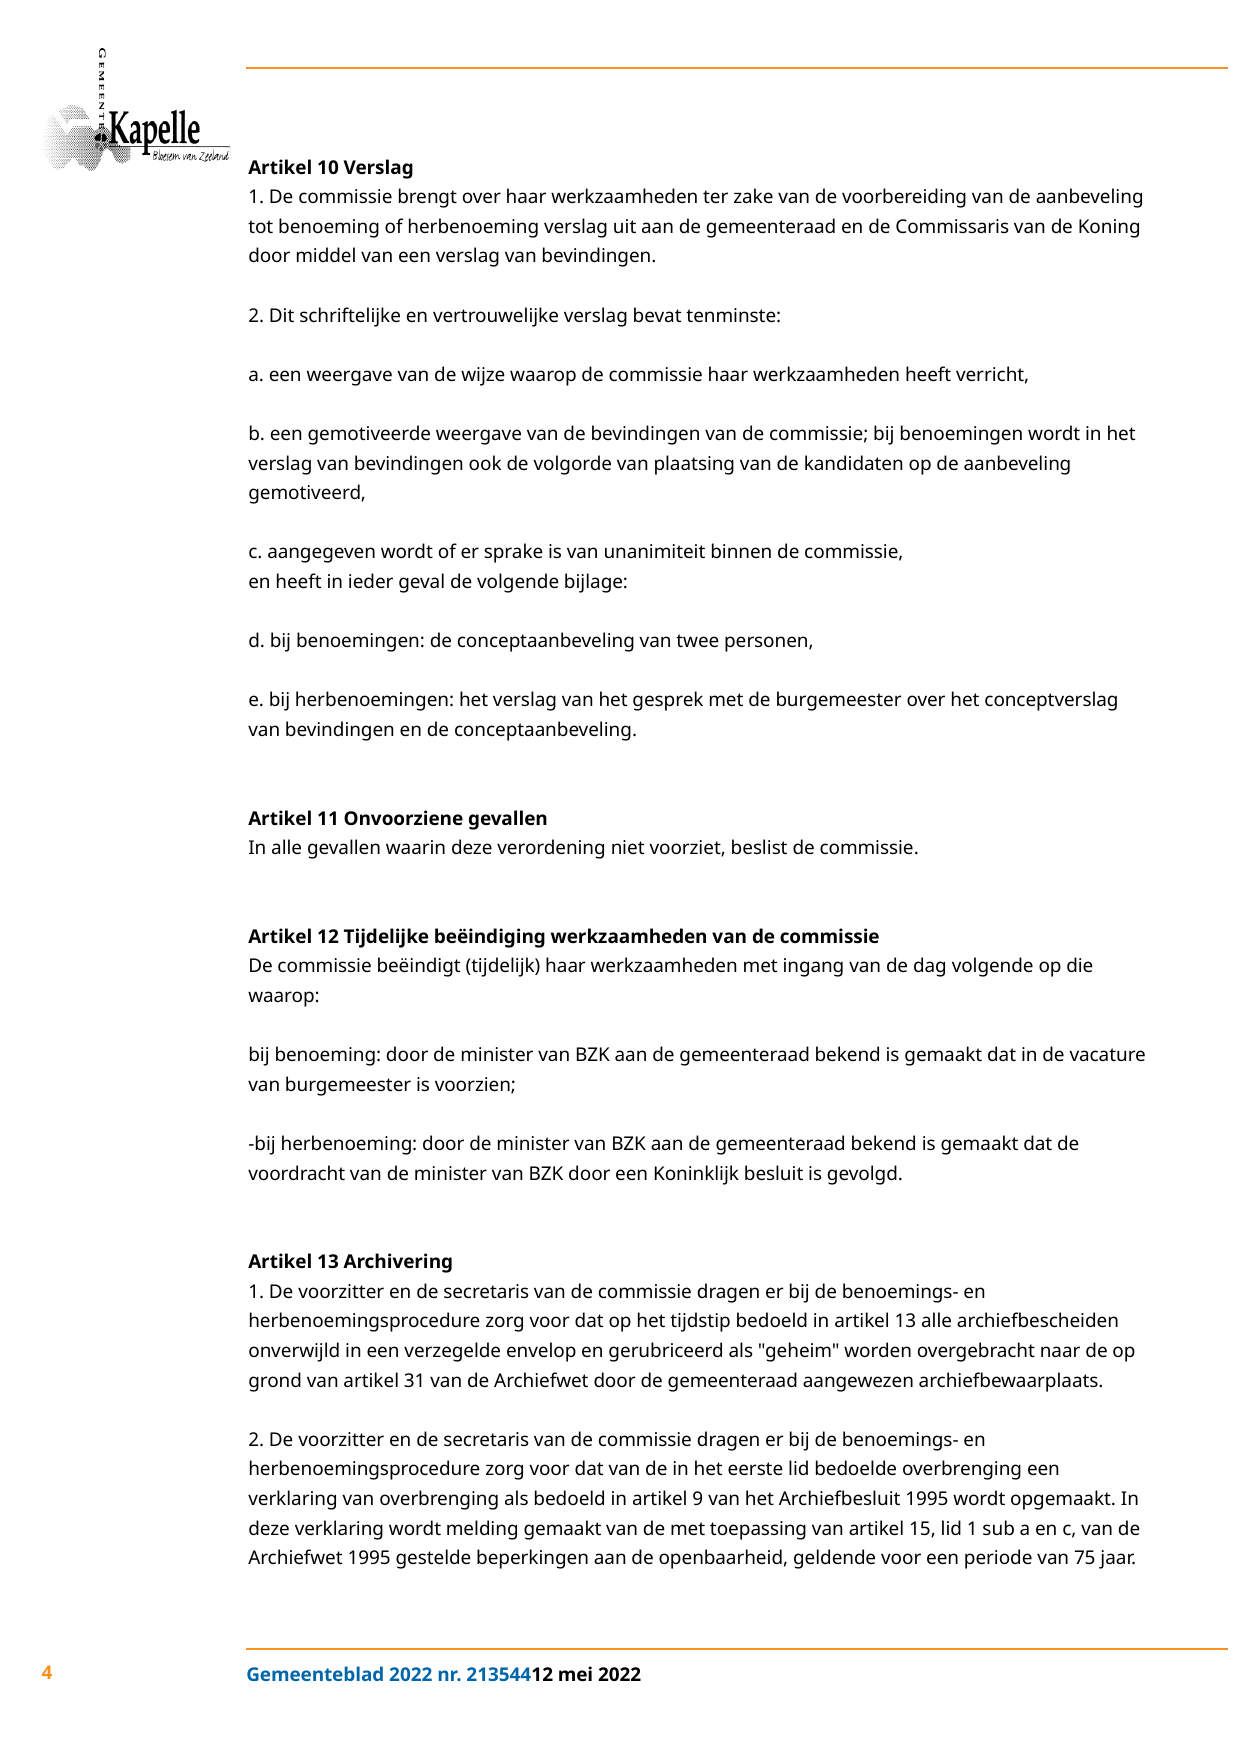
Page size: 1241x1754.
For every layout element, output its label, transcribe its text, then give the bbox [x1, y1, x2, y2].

text Artikel 13 Archivering [248, 1248, 1152, 1274]
text De commissie beëindigt (tijdelijk) haar werkzaamheden met ingang van de dag volgende op die waarop: [248, 953, 1152, 1008]
text Artikel 12 Tijdelijke beëindiging werkzaamheden van de commissie [248, 923, 1152, 949]
picture [41, 47, 231, 172]
text e. bij herbenoemingen: het verslag van het gesprek met de burgemeester over het conceptverslag van bevindingen en de conceptaanbeveling. [248, 686, 1152, 742]
text Artikel 10 Verslag [248, 154, 1152, 180]
text b. een gemotiveerde weergave van de bevindingen van de commissie; bij benoemingen wordt in het verslag van bevindingen ook de volgorde van plaatsing van de kandidaten op de aanbeveling gemotiveerd, [248, 420, 1152, 505]
text Artikel 11 Onvoorziene gevallen [248, 805, 1152, 831]
text 1. De commissie brengt over haar werkzaamheden ter zake van de voorbereiding van de aanbeveling tot benoeming of herbenoeming verslag uit aan de gemeenteraad en de Commissaris van de Koning door middel van een verslag van bevindingen. [248, 183, 1152, 268]
text en heeft in ieder geval de volgende bijlage: [248, 568, 1152, 594]
text 1. De voorzitter en de secretaris van de commissie dragen er bij de benoemings- en herbenoemingsprocedure zorg voor dat op het tijdstip bedoeld in artikel 13 alle archiefbescheiden onverwijld in een verzegelde envelop en gerubriceerd als "geheim" worden overgebracht naar de op grond van artikel 31 van de Archiefwet door de gemeenteraad aangewezen archiefbewaarplaats. [248, 1278, 1152, 1393]
text d. bij benoemingen: de conceptaanbeveling van twee personen, [248, 627, 1152, 653]
text In alle gevallen waarin deze verordening niet voorziet, beslist de commissie. [248, 834, 1152, 860]
text 2. De voorzitter en de secretaris van de commissie dragen er bij de benoemings- en herbenoemingsprocedure zorg voor dat van de in het eerste lid bedoelde overbrenging een verklaring van overbrenging als bedoeld in artikel 9 van het Archiefbesluit 1995 wordt opgemaakt. In deze verklaring wordt melding gemaakt van de met toepassing van artikel 15, lid 1 sub a en c, van de Archiefwet 1995 gestelde beperkingen aan de openbaarheid, geldende voor een periode van 75 jaar. [248, 1426, 1152, 1570]
text -bij herbenoeming: door de minister van BZK aan de gemeenteraad bekend is gemaakt dat de voordracht van de minister van BZK door een Koninklijk besluit is gevolgd. [248, 1130, 1152, 1186]
text 2. Dit schriftelijke en vertrouwelijke verslag bevat tenminste: [248, 302, 1152, 328]
text c. aangegeven wordt of er sprake is van unanimiteit binnen de commissie, [248, 538, 1152, 564]
text bij benoeming: door de minister van BZK aan de gemeenteraad bekend is gemaakt dat in de vacature van burgemeester is voorzien; [248, 1041, 1152, 1097]
text a. een weergave van de wijze waarop de commissie haar werkzaamheden heeft verricht, [248, 361, 1152, 387]
